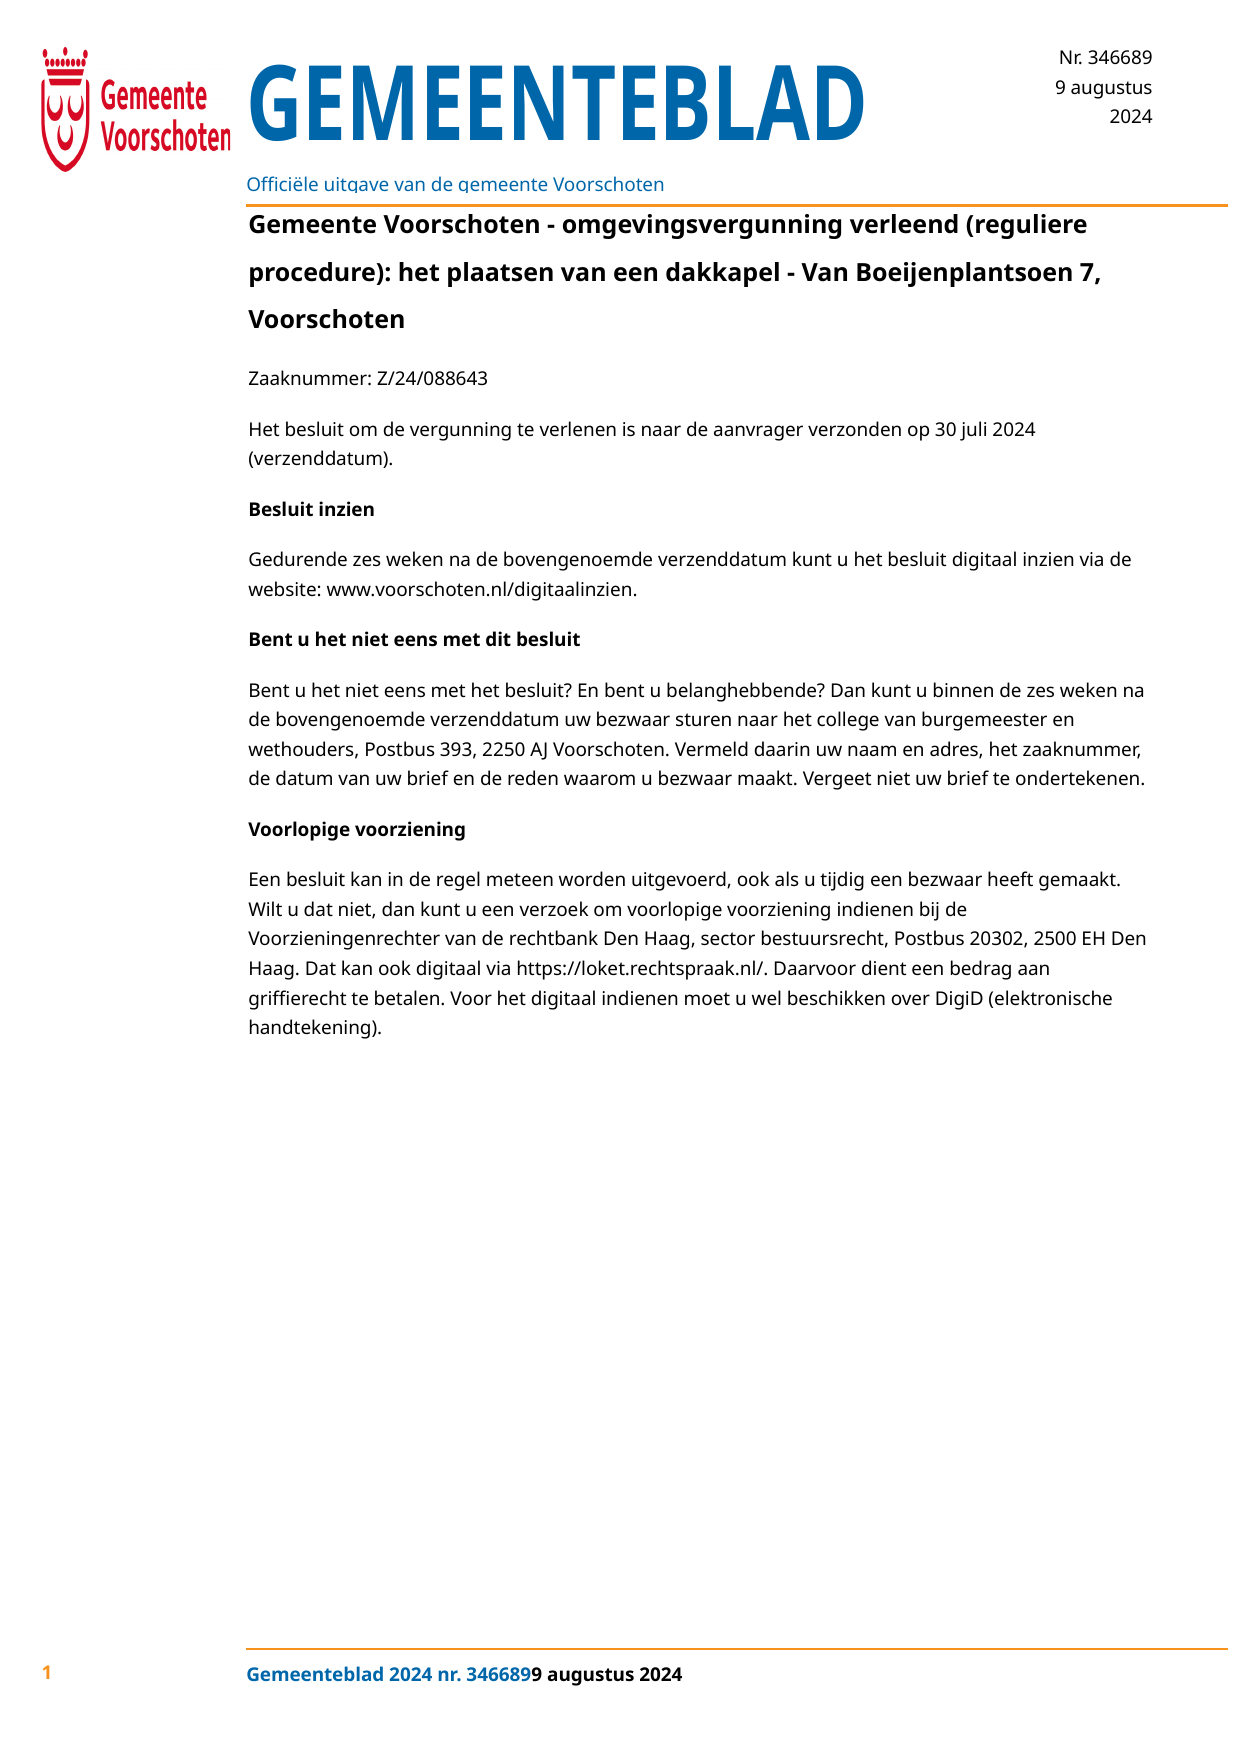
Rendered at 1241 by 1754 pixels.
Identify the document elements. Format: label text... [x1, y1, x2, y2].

text Zaaknummer: Z/24/088643 [248, 366, 1152, 391]
text Gedurende zes weken na de bovengenoemde verzenddatum kunt u het besluit digitaal inzien via de website: www.voorschoten.nl/digitaalinzien. [248, 546, 1152, 602]
text Bent u het niet eens met dit besluit [248, 626, 1152, 652]
text Gemeente Voorschoten - omgevingsvergunning verleend (reguliere procedure): het plaatsen van een dakkapel - Van Boeijenplantsoen 7, Voorschoten [248, 207, 1152, 336]
text Bent u het niet eens met het besluit? En bent u belanghebbende? Dan kunt u binnen de zes weken na de bovengenoemde verzenddatum uw bezwaar sturen naar het college van burgemeester en wethouders, Postbus 393, 2250 AJ Voorschoten. Vermeld daarin uw naam en adres, het zaaknummer, de datum van uw brief en de reden waarom u bezwaar maakt. Vergeet niet uw brief te ondertekenen. [248, 677, 1152, 791]
picture [41, 47, 231, 172]
text Het besluit om de vergunning te verlenen is naar de aanvrager verzonden op 30 juli 2024 (verzenddatum). [248, 416, 1152, 471]
text Een besluit kan in de regel meteen worden uitgevoerd, ook als u tijdig een bezwaar heeft gemaakt. Wilt u dat niet, dan kunt u een verzoek om voorlopige voorziening indienen bij de Voorzieningenrechter van de rechtbank Den Haag, sector bestuursrecht, Postbus 20302, 2500 EH Den Haag. Dat kan ook digitaal via https://loket.rechtspraak.nl/. Daarvoor dient een bedrag aan griffierecht te betalen. Voor het digitaal indienen moet u wel beschikken over DigiD (elektronische handtekening). [248, 866, 1152, 1040]
text Voorlopige voorziening [248, 816, 1152, 842]
text Besluit inzien [248, 496, 1152, 522]
